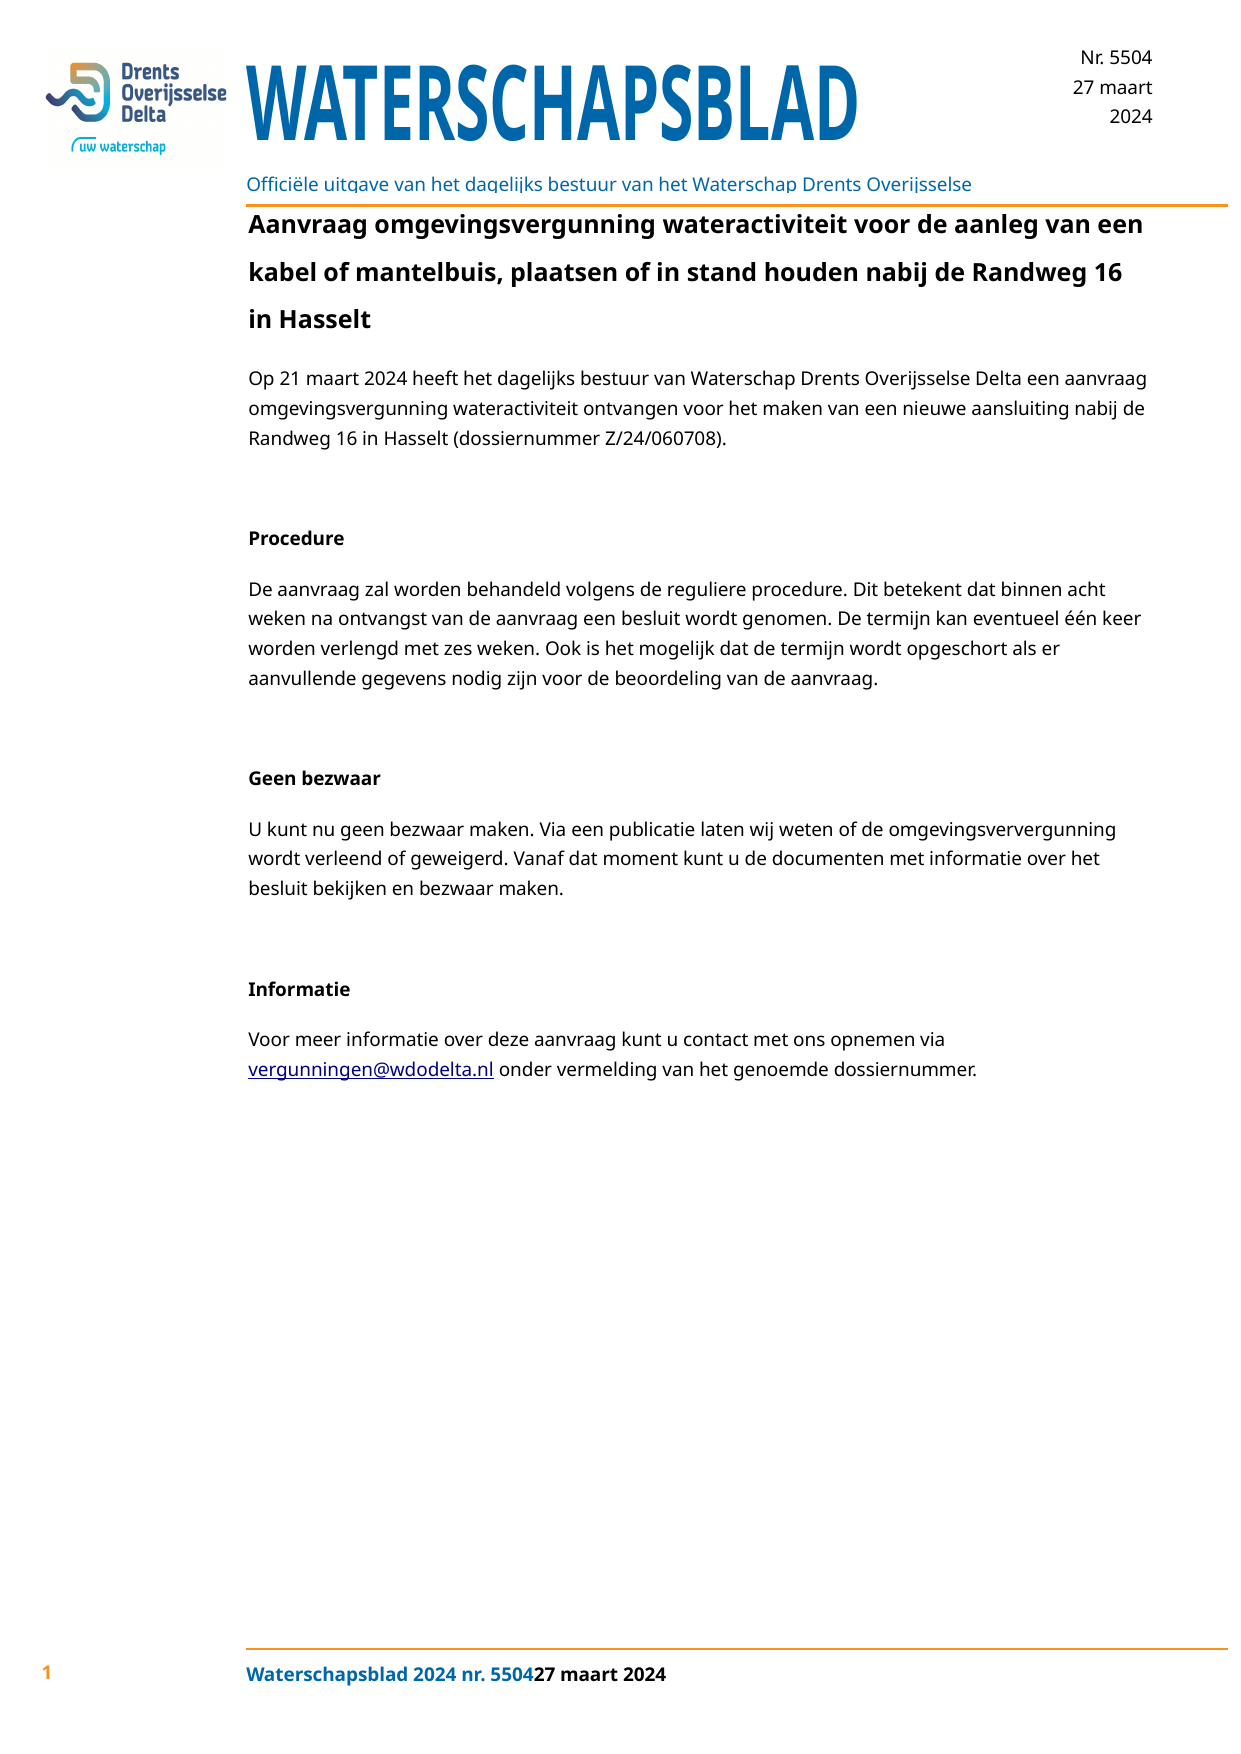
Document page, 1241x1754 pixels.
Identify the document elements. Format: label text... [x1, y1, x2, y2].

text U kunt nu geen bezwaar maken. Via een publicatie laten wij weten of de omgevingsververgunning wordt verleend of geweigerd. Vanaf dat moment kunt u de documenten met informatie over het besluit bekijken en bezwaar maken. [248, 816, 1152, 901]
text Voor meer informatie over deze aanvraag kunt u contact met ons opnemen via vergunningen@wdodelta.nl onder vermelding van het genoemde dossiernummer. [248, 1026, 1152, 1082]
text Op 21 maart 2024 heeft het dagelijks bestuur van Waterschap Drents Overijsselse Delta een aanvraag omgevingsvergunning wateractiviteit ontvangen voor het maken van een nieuwe aansluiting nabij de Randweg 16 in Hasselt (dossiernummer Z/24/060708). [248, 366, 1152, 450]
text Aanvraag omgevingsvergunning wateractiviteit voor de aanleg van een kabel of mantelbuis, plaatsen of in stand houden nabij de Randweg 16 in Hasselt [248, 207, 1152, 336]
text De aanvraag zal worden behandeld volgens de reguliere procedure. Dit betekent dat binnen acht weken na ontvangst van de aanvraag een besluit wordt genomen. De termijn kan eventueel één keer worden verlengd met zes weken. Ook is het mogelijk dat de termijn wordt opgeschort als er aanvullende gegevens nodig zijn voor de beoordeling van de aanvraag. [248, 576, 1152, 690]
text Informatie [248, 976, 1152, 1002]
text Procedure [248, 526, 1152, 551]
text Geen bezwaar [248, 766, 1152, 791]
picture [41, 47, 231, 172]
